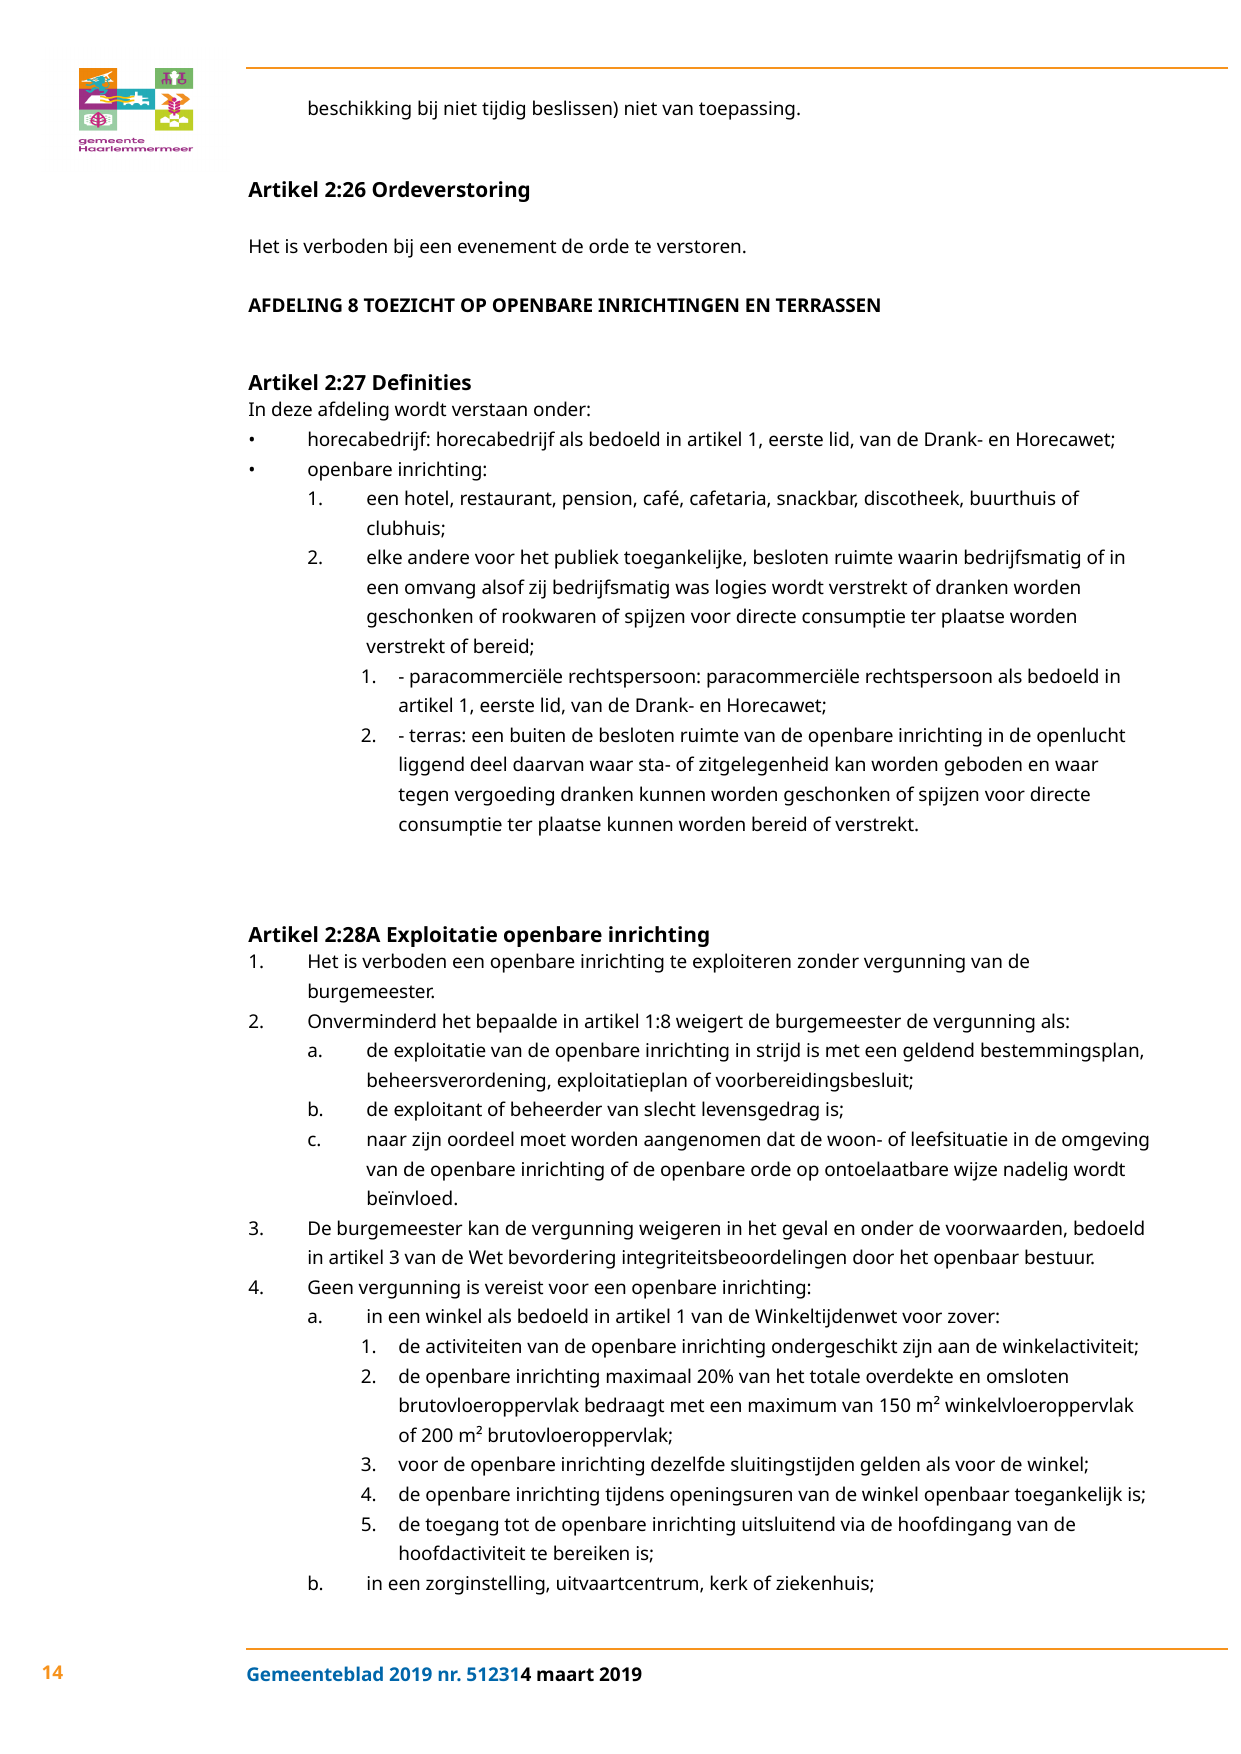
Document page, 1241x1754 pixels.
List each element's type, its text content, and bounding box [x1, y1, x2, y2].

text Artikel 2:28A Exploitatie openbare inrichting [248, 920, 1152, 949]
list de openbare inrichting tijdens openingsuren van de winkel openbaar toegankelijk is; [361, 1481, 1152, 1507]
list - paracommerciële rechtspersoon: paracommerciële rechtspersoon als bedoeld in artikel 1, eerste lid, van de Drank- en Horecawet; [361, 663, 1152, 718]
list de activiteiten van de openbare inrichting ondergeschikt zijn aan de winkelactiviteit; [361, 1333, 1152, 1359]
list Het is verboden een openbare inrichting te exploiteren zonder vergunning van de burgemeester. [248, 949, 1152, 1004]
list - terras: een buiten de besloten ruimte van de openbare inrichting in de openlucht liggend deel daarvan waar sta- of zitgelegenheid kan worden geboden en waar tegen vergoeding dranken kunnen worden geschonken of spijzen voor directe consumptie ter plaatse kunnen worden bereid of verstrekt. [361, 722, 1152, 836]
list in een winkel als bedoeld in artikel 1 van de Winkeltijdenwet voor zover: [307, 1304, 1152, 1329]
text In deze afdeling wordt verstaan onder: [248, 397, 1152, 422]
list voor de openbare inrichting dezelfde sluitingstijden gelden als voor de winkel; [361, 1452, 1152, 1477]
list een hotel, restaurant, pension, café, cafetaria, snackbar, discotheek, buurthuis of clubhuis; [307, 485, 1152, 541]
list Geen vergunning is vereist voor een openbare inrichting: [248, 1274, 1152, 1300]
picture [41, 47, 231, 172]
list Onverminderd het bepaalde in artikel 1:8 weigert de burgemeester de vergunning als: [248, 1008, 1152, 1034]
text Het is verboden bij een evenement de orde te verstoren. [248, 233, 1152, 258]
list De burgemeester kan de vergunning weigeren in het geval en onder de voorwaarden, bedoeld in artikel 3 van de Wet bevordering integriteitsbeoordelingen door het openbaar bestuur. [248, 1215, 1152, 1270]
list elke andere voor het publiek toegankelijke, besloten ruimte waarin bedrijfsmatig of in een omvang alsof zij bedrijfsmatig was logies wordt verstrekt of dranken worden geschonken of rookwaren of spijzen voor directe consumptie ter plaatse worden verstrekt of bereid; [307, 544, 1152, 659]
list de openbare inrichting maximaal 20% van het totale overdekte en omsloten brutovloeroppervlak bedraagt met een maximum van 150 m² winkelvloeroppervlak of 200 m² brutovloeroppervlak; [361, 1363, 1152, 1448]
list de exploitatie van de openbare inrichting in strijd is met een geldend bestemmingsplan, beheersverordening, exploitatieplan of voorbereidingsbesluit; [307, 1037, 1152, 1093]
list naar zijn oordeel moet worden aangenomen dat de woon- of leefsituatie in de omgeving van de openbare inrichting of de openbare orde op ontoelaatbare wijze nadelig wordt beïnvloed. [307, 1126, 1152, 1211]
text Artikel 2:26 Ordeverstoring [248, 175, 1152, 203]
list beschikking bij niet tijdig beslissen) niet van toepassing. [248, 95, 1152, 121]
list de exploitant of beheerder van slecht levensgedrag is; [307, 1097, 1152, 1122]
list de toegang tot de openbare inrichting uitsluitend via de hoofdingang van de hoofdactiviteit te bereiken is; [361, 1511, 1152, 1566]
text AFDELING 8 TOEZICHT OP OPENBARE INRICHTINGEN EN TERRASSEN [248, 292, 1152, 318]
list horecabedrijf: horecabedrijf als bedoeld in artikel 1, eerste lid, van de Drank- en Horecawet; [248, 426, 1152, 452]
text Artikel 2:27 Definities [248, 368, 1152, 397]
list openbare inrichting: [248, 456, 1152, 481]
list in een zorginstelling, uitvaartcentrum, kerk of ziekenhuis; [307, 1570, 1152, 1596]
